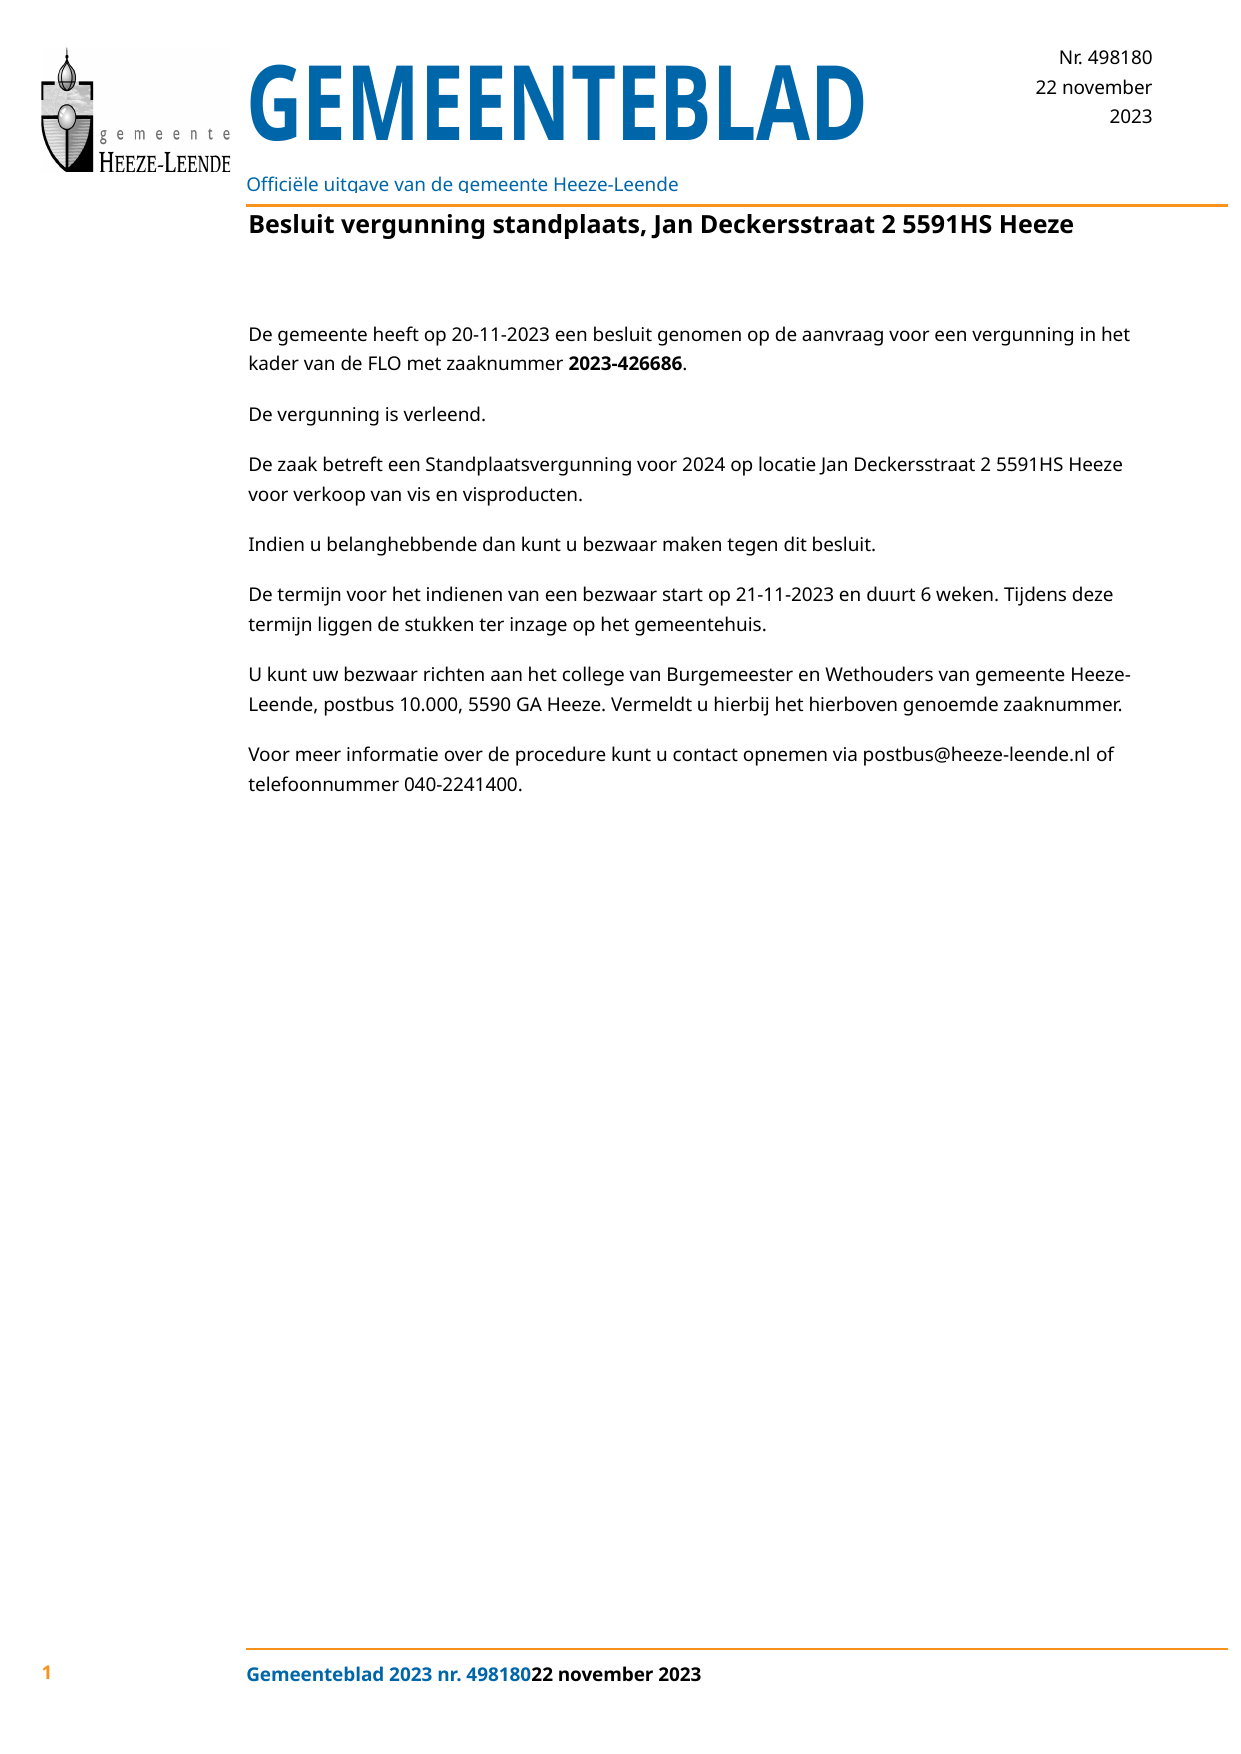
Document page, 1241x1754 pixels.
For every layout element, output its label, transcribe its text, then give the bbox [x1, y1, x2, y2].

text Indien u belanghebbende dan kunt u bezwaar maken tegen dit besluit. [248, 531, 1152, 557]
text Besluit vergunning standplaats, Jan Deckersstraat 2 5591HS Heeze [248, 207, 1152, 241]
text De gemeente heeft op 20-11-2023 een besluit genomen op de aanvraag voor een vergunning in het kader van de FLO met zaaknummer 2023-426686. [248, 321, 1152, 376]
text U kunt uw bezwaar richten aan het college van Burgemeester en Wethouders van gemeente Heeze-Leende, postbus 10.000, 5590 GA Heeze. Vermeldt u hierbij het hierboven genoemde zaaknummer. [248, 662, 1152, 717]
text De zaak betreft een Standplaatsvergunning voor 2024 op locatie Jan Deckersstraat 2 5591HS Heeze voor verkoop van vis en visproducten. [248, 451, 1152, 506]
text De vergunning is verleend. [248, 401, 1152, 426]
text Voor meer informatie over de procedure kunt u contact opnemen via postbus@heeze-leende.nl of telefoonnummer 040-2241400. [248, 742, 1152, 797]
text De termijn voor het indienen van een bezwaar start op 21-11-2023 en duurt 6 weken. Tijdens deze termijn liggen de stukken ter inzage op het gemeentehuis. [248, 582, 1152, 637]
picture [41, 47, 231, 172]
